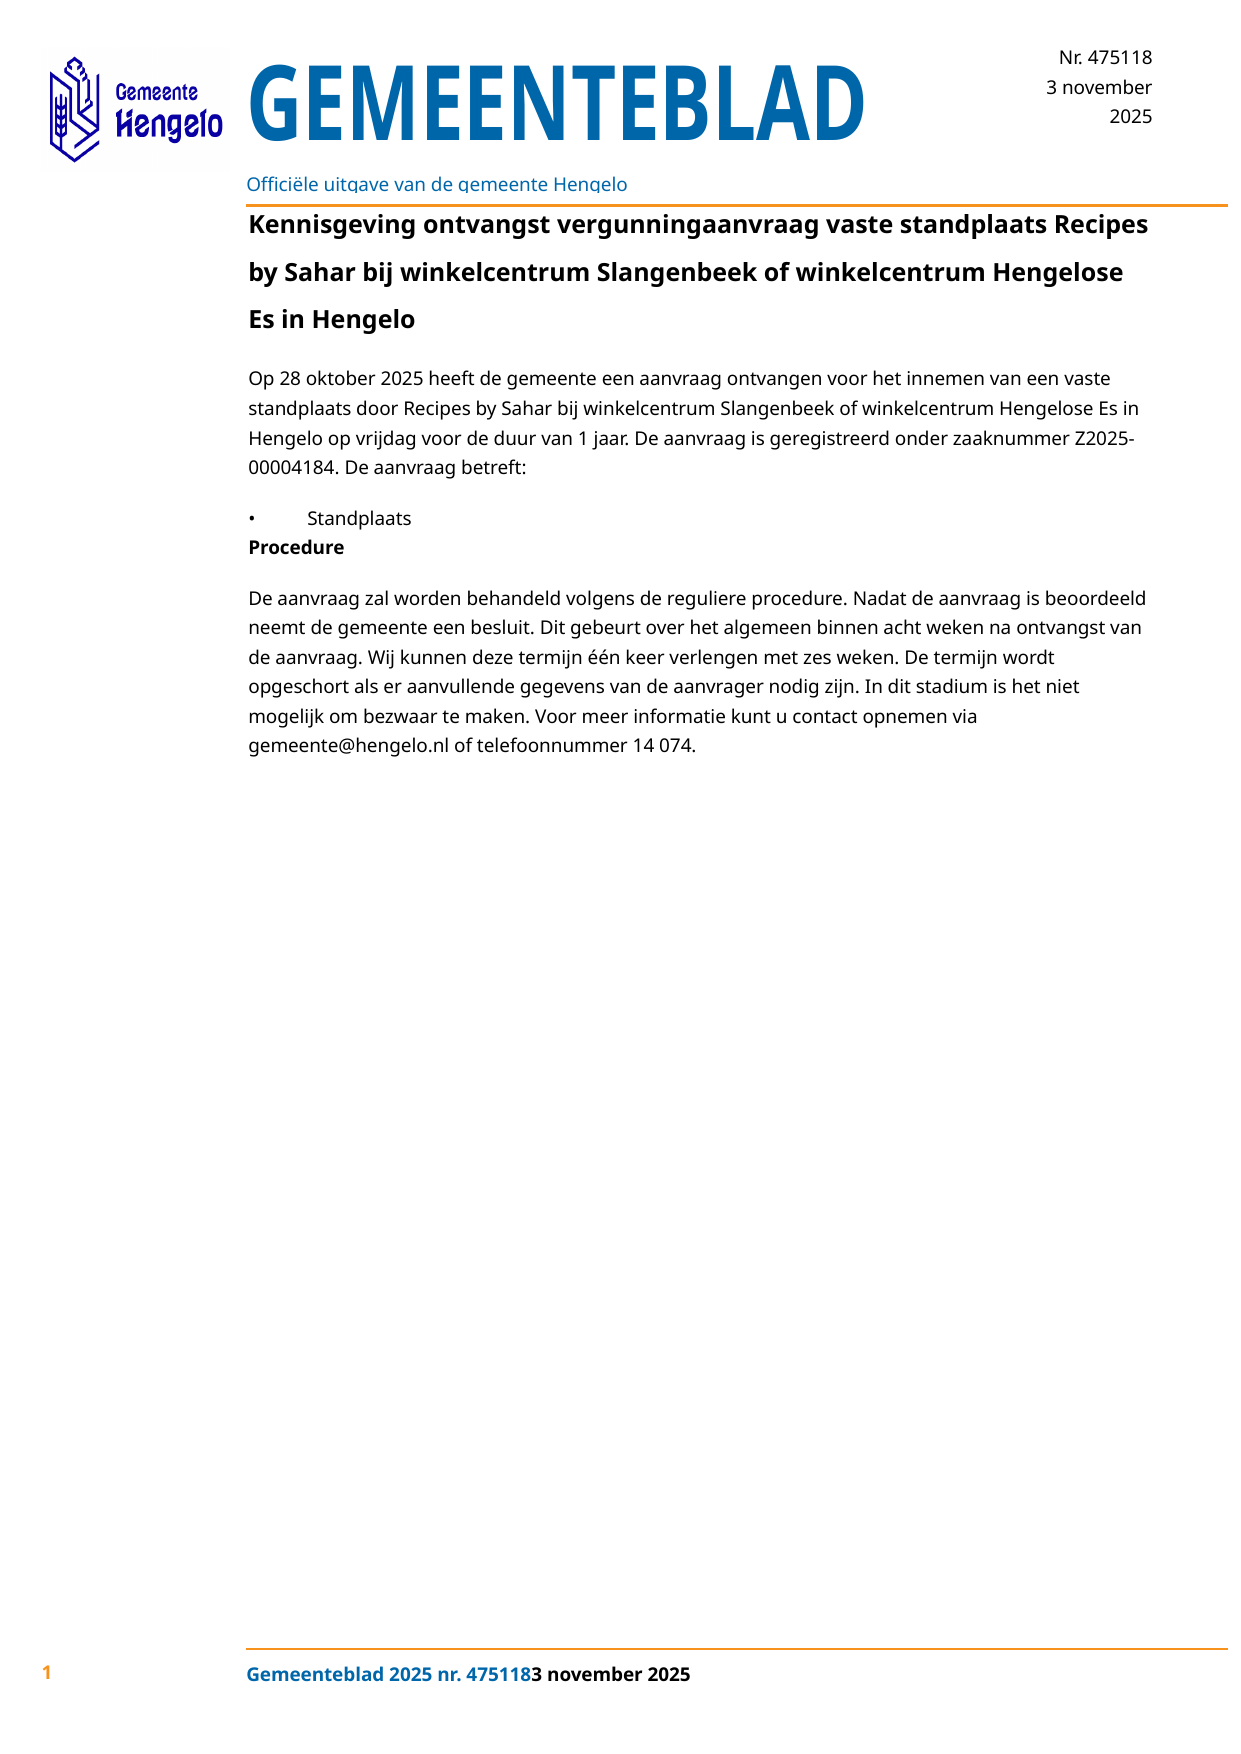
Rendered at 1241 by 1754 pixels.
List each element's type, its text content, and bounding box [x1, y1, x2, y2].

text Procedure [248, 534, 1152, 560]
list Standplaats [248, 505, 1152, 530]
text De aanvraag zal worden behandeld volgens de reguliere procedure. Nadat de aanvraag is beoordeeld neemt de gemeente een besluit. Dit gebeurt over het algemeen binnen acht weken na ontvangst van de aanvraag. Wij kunnen deze termijn één keer verlengen met zes weken. De termijn wordt opgeschort als er aanvullende gegevens van de aanvrager nodig zijn. In dit stadium is het niet mogelijk om bezwaar te maken. Voor meer informatie kunt u contact opnemen via gemeente@hengelo.nl of telefoonnummer 14 074. [248, 585, 1152, 758]
text Kennisgeving ontvangst vergunningaanvraag vaste standplaats Recipes by Sahar bij winkelcentrum Slangenbeek of winkelcentrum Hengelose Es in Hengelo [248, 207, 1152, 336]
text Op 28 oktober 2025 heeft de gemeente een aanvraag ontvangen voor het innemen van een vaste standplaats door Recipes by Sahar bij winkelcentrum Slangenbeek of winkelcentrum Hengelose Es in Hengelo op vrijdag voor de duur van 1 jaar. De aanvraag is geregistreerd onder zaaknummer Z2025-00004184. De aanvraag betreft: [248, 366, 1152, 480]
picture [41, 47, 231, 172]
